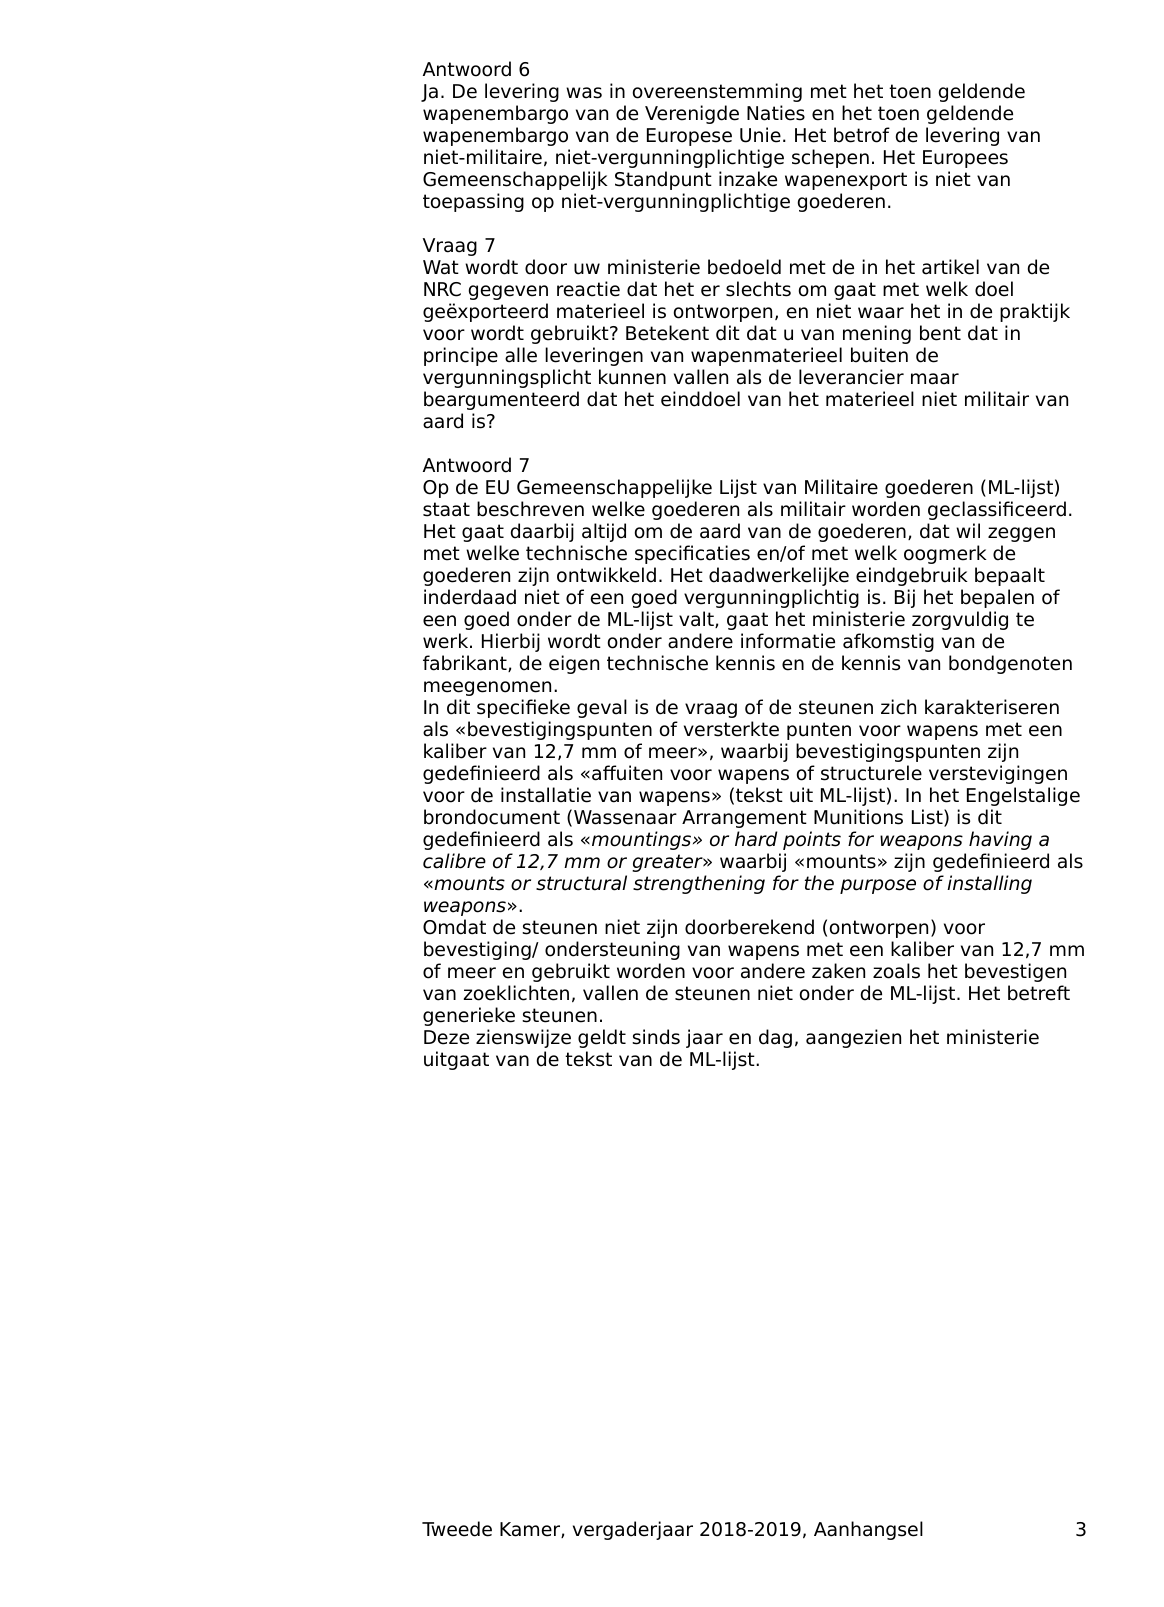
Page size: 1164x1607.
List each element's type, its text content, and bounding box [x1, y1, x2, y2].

text In dit specifieke geval is de vraag of de steunen zich karakteriseren als «bevestigingspunten of versterkte punten voor wapens met een kaliber van 12,7 mm of meer», waarbij bevestigingspunten zijn gedefinieerd als «affuiten voor wapens of structurele verstevigingen voor de installatie van wapens» (tekst uit ML-lijst). In het Engelstalige brondocument (Wassenaar Arrangement Munitions List) is dit gedefinieerd als «mountings» or hard points for weapons having a calibre of 12,7 mm or greater» waarbij «mounts» zijn gedefinieerd als «mounts or structural strengthening for the purpose of installing weapons». [422, 697, 1087, 917]
text Antwoord 7 [422, 455, 1087, 477]
text Antwoord 6 [422, 59, 1087, 81]
text Op de EU Gemeenschappelijke Lijst van Militaire goederen (ML-lijst) staat beschreven welke goederen als militair worden geclassificeerd. Het gaat daarbij altijd om de aard van de goederen, dat wil zeggen met welke technische specificaties en/of met welk oogmerk de goederen zijn ontwikkeld. Het daadwerkelijke eindgebruik bepaalt inderdaad niet of een goed vergunningplichtig is. Bij het bepalen of een goed onder de ML-lijst valt, gaat het ministerie zorgvuldig te werk. Hierbij wordt onder andere informatie afkomstig van de fabrikant, de eigen technische kennis en de kennis van bondgenoten meegenomen. [422, 477, 1087, 697]
text Ja. De levering was in overeenstemming met het toen geldende wapenembargo van de Verenigde Naties en het toen geldende wapenembargo van de Europese Unie. Het betrof de levering van niet-militaire, niet-vergunningplichtige schepen. Het Europees Gemeenschappelijk Standpunt inzake wapenexport is niet van toepassing op niet-vergunningplichtige goederen. [422, 81, 1087, 213]
text Deze zienswijze geldt sinds jaar en dag, aangezien het ministerie uitgaat van de tekst van de ML-lijst. [422, 1027, 1087, 1071]
text Wat wordt door uw ministerie bedoeld met de in het artikel van de NRC gegeven reactie dat het er slechts om gaat met welk doel geëxporteerd materieel is ontworpen, en niet waar het in de praktijk voor wordt gebruikt? Betekent dit dat u van mening bent dat in principe alle leveringen van wapenmaterieel buiten de vergunningsplicht kunnen vallen als de leverancier maar beargumenteerd dat het einddoel van het materieel niet militair van aard is? [422, 257, 1087, 433]
text Omdat de steunen niet zijn doorberekend (ontworpen) voor bevestiging/ ondersteuning van wapens met een kaliber van 12,7 mm of meer en gebruikt worden voor andere zaken zoals het bevestigen van zoeklichten, vallen de steunen niet onder de ML-lijst. Het betreft generieke steunen. [422, 917, 1087, 1027]
text Vraag 7 [422, 235, 1087, 257]
